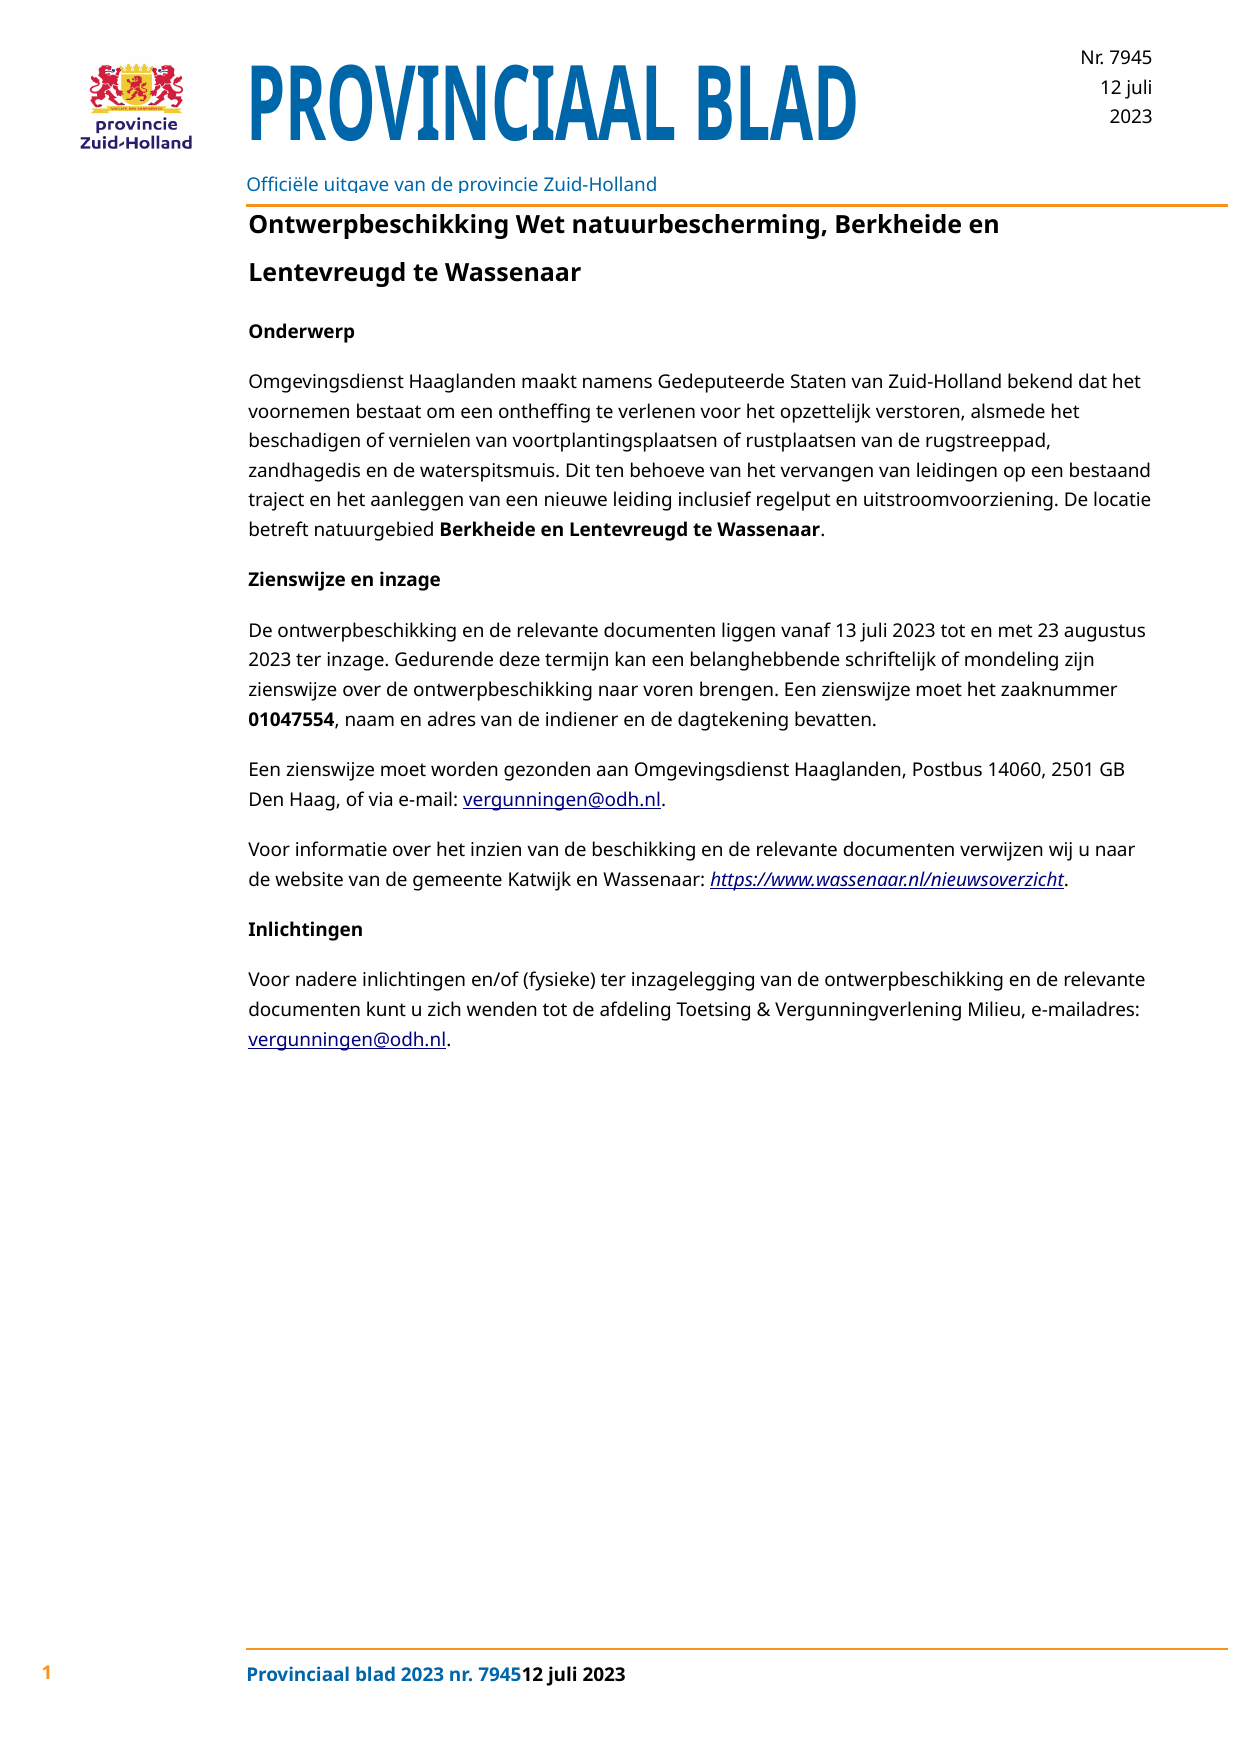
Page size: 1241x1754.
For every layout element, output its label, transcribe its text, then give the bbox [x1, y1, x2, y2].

text Een zienswijze moet worden gezonden aan Omgevingsdienst Haaglanden, Postbus 14060, 2501 GB Den Haag, of via e-mail: vergunningen@odh.nl. [248, 756, 1152, 812]
text Ontwerpbeschikking Wet natuurbescherming, Berkheide en Lentevreugd te Wassenaar [248, 207, 1152, 288]
text Voor informatie over het inzien van de beschikking en de relevante documenten verwijzen wij u naar de website van de gemeente Katwijk en Wassenaar: https://www.wassenaar.nl/nieuwsoverzicht. [248, 836, 1152, 892]
text Omgevingsdienst Haaglanden maakt namens Gedeputeerde Staten van Zuid-Holland bekend dat het voornemen bestaat om een ontheffing te verlenen voor het opzettelijk verstoren, alsmede het beschadigen of vernielen van voortplantingsplaatsen of rustplaatsen van de rugstreeppad, zandhagedis en de waterspitsmuis. Dit ten behoeve van het vervangen van leidingen op een bestaand traject en het aanleggen van een nieuwe leiding inclusief regelput en uitstroomvoorziening. De locatie betreft natuurgebied Berkheide en Lentevreugd te Wassenaar. [248, 368, 1152, 542]
text Inlichtingen [248, 916, 1152, 942]
text De ontwerpbeschikking en de relevante documenten liggen vanaf 13 juli 2023 tot en met 23 augustus 2023 ter inzage. Gedurende deze termijn kan een belanghebbende schriftelijk of mondeling zijn zienswijze over de ontwerpbeschikking naar voren brengen. Een zienswijze moet het zaaknummer 01047554, naam en adres van de indiener en de dagtekening bevatten. [248, 617, 1152, 732]
text Voor nadere inlichtingen en/of (fysieke) ter inzagelegging van de ontwerpbeschikking en de relevante documenten kunt u zich wenden tot de afdeling Toetsing & Vergunningverlening Milieu, e-mailadres: vergunningen@odh.nl. [248, 967, 1152, 1052]
text Zienswijze en inzage [248, 567, 1152, 592]
picture [41, 47, 231, 172]
text Onderwerp [248, 318, 1152, 344]
